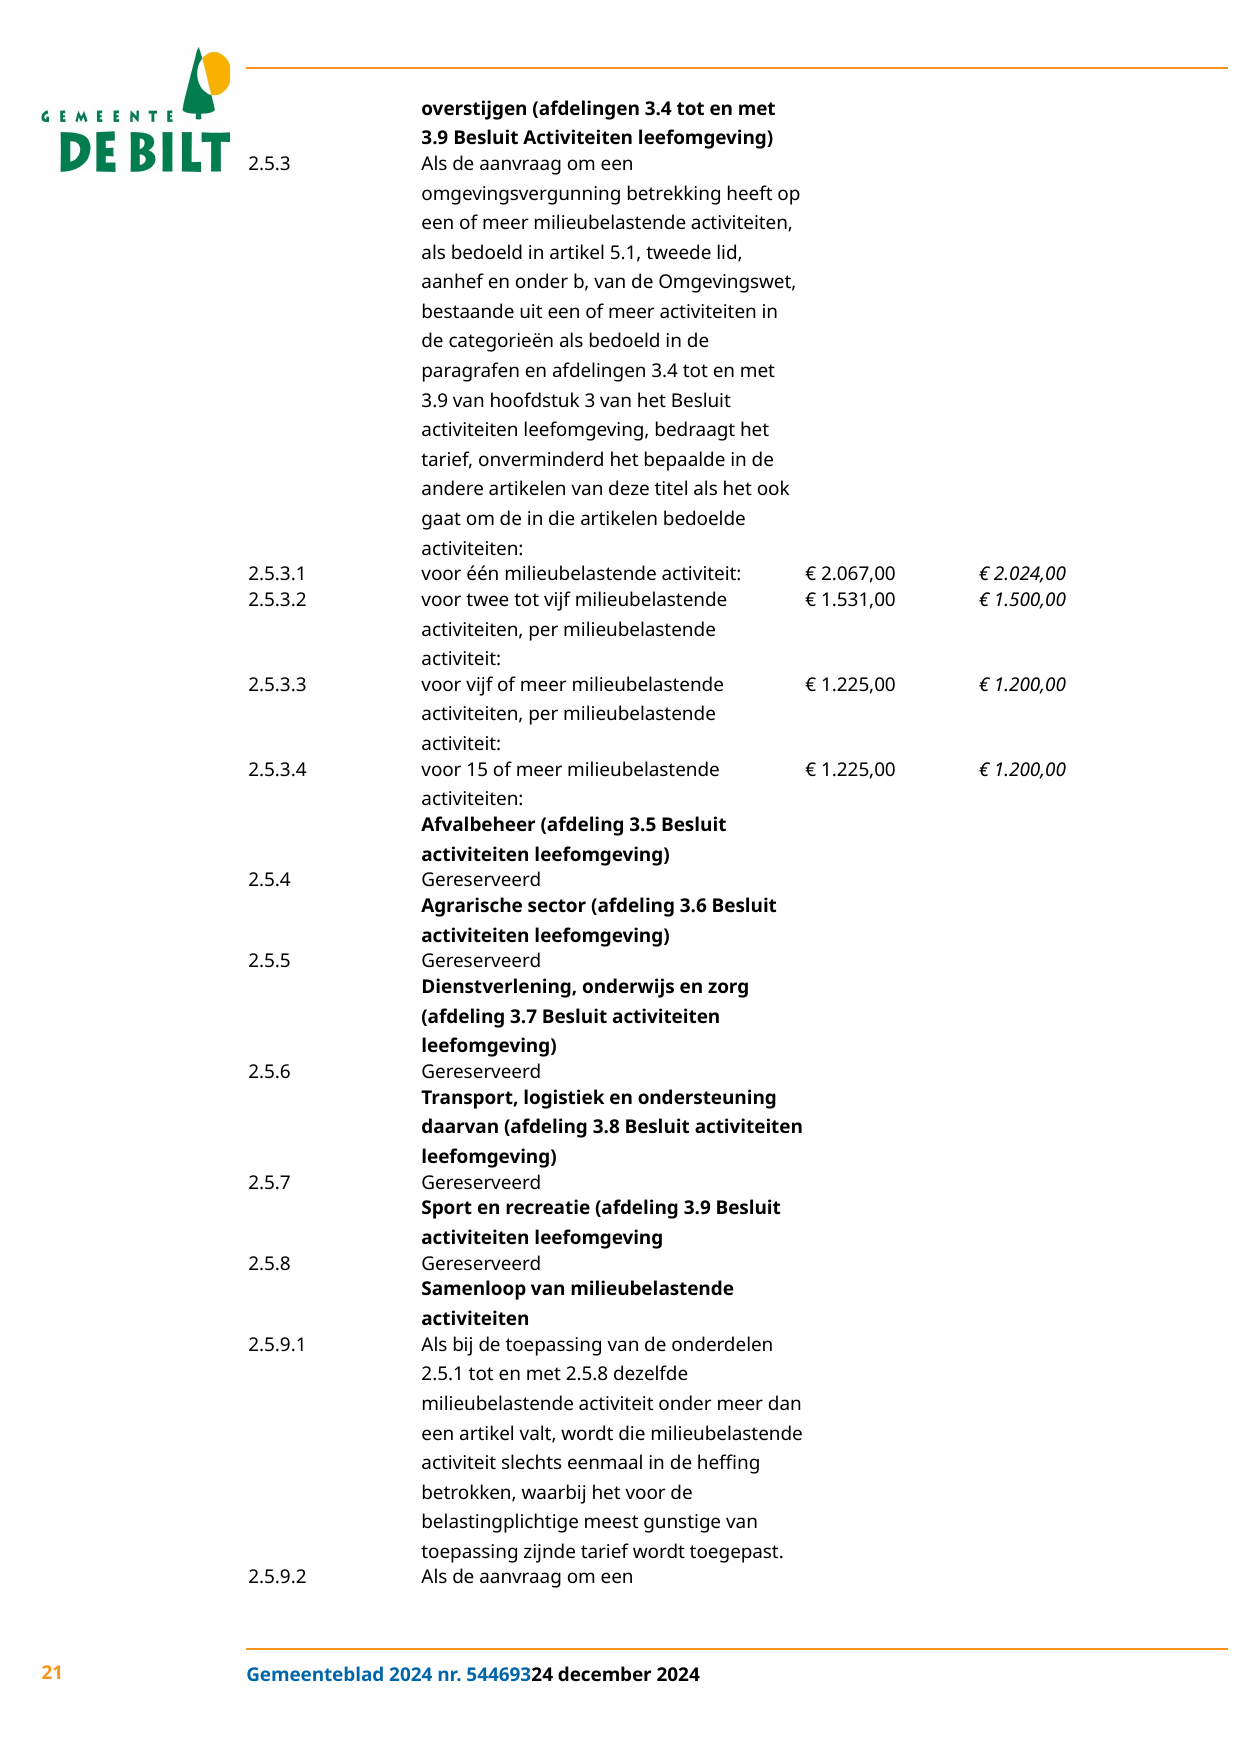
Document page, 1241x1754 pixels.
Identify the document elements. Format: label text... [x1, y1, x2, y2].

table_cell 2.5.5 [248, 948, 421, 973]
table_cell € 1.225,00 [805, 671, 978, 756]
table_cell [979, 892, 1152, 948]
table_cell [979, 867, 1152, 892]
table_cell Als de aanvraag om een omgevingsvergunning betrekking heeft op een of meer milieubelastende activiteiten, als bedoeld in artikel 5.1, tweede lid, aanhef en onder b, van de Omgevingswet, bestaande uit een of meer activiteiten in de categorieën als bedoeld in de paragrafen en afdelingen 3.4 tot en met 3.9 van hoofdstuk 3 van het Besluit activiteiten leefomgeving, bedraagt het tarief, onverminderd het bepaalde in de andere artikelen van deze titel als het ook gaat om de in die artikelen bedoelde activiteiten: [421, 150, 805, 560]
table_cell 2.5.8 [248, 1250, 421, 1276]
table_cell € 1.225,00 [805, 756, 978, 811]
table_cell 2.5.9.1 [248, 1331, 421, 1564]
table_cell Sport en recreatie (afdeling 3.9 Besluit activiteiten leefomgeving [421, 1195, 805, 1250]
table_cell [979, 95, 1152, 150]
table_cell [805, 150, 978, 560]
table_cell [805, 1195, 978, 1250]
table_cell [248, 1276, 421, 1331]
table_cell voor 15 of meer milieubelastende activiteiten: [421, 756, 805, 811]
table_cell [805, 1084, 978, 1169]
table_cell Transport, logistiek en ondersteuning daarvan (afdeling 3.8 Besluit activiteiten leefomgeving) [421, 1084, 805, 1169]
table_cell € 2.067,00 [805, 560, 978, 586]
table_cell [805, 867, 978, 892]
table_cell Agrarische sector (afdeling 3.6 Besluit activiteiten leefomgeving) [421, 892, 805, 948]
table_cell Gereserveerd [421, 948, 805, 973]
table_cell [979, 1058, 1152, 1084]
table_cell Samenloop van milieubelastende activiteiten [421, 1276, 805, 1331]
table_cell Als de aanvraag om een [421, 1564, 805, 1589]
table_cell 2.5.3.1 [248, 560, 421, 586]
table_cell voor vijf of meer milieubelastende activiteiten, per milieubelastende activiteit: [421, 671, 805, 756]
table_cell 2.5.3 [248, 150, 421, 560]
table_cell [805, 1169, 978, 1194]
table_cell [805, 1331, 978, 1564]
table_cell 2.5.3.3 [248, 671, 421, 756]
table_cell 2.5.7 [248, 1169, 421, 1194]
table_cell 2.5.4 [248, 867, 421, 892]
table_cell [979, 1169, 1152, 1194]
table_cell 2.5.3.4 [248, 756, 421, 811]
table_cell Afvalbeheer (afdeling 3.5 Besluit activiteiten leefomgeving) [421, 811, 805, 867]
table_cell [979, 1084, 1152, 1169]
table_cell € 1.200,00 [979, 671, 1152, 756]
table_cell € 1.531,00 [805, 586, 978, 671]
table_cell voor twee tot vijf milieubelastende activiteiten, per milieubelastende activiteit: [421, 586, 805, 671]
table_cell [979, 1195, 1152, 1250]
table_cell Gereserveerd [421, 1250, 805, 1276]
table_cell [248, 95, 421, 150]
table_cell Gereserveerd [421, 1058, 805, 1084]
picture [41, 47, 231, 172]
table_cell [248, 811, 421, 867]
table_cell Dienstverlening, onderwijs en zorg (afdeling 3.7 Besluit activiteiten leefomgeving) [421, 973, 805, 1058]
table_cell [805, 95, 978, 150]
table_cell [248, 1084, 421, 1169]
table_cell [979, 1250, 1152, 1276]
table_cell 2.5.3.2 [248, 586, 421, 671]
table_cell [979, 1331, 1152, 1564]
table_cell € 1.200,00 [979, 756, 1152, 811]
table_cell [979, 150, 1152, 560]
table_cell [248, 892, 421, 948]
table_cell [805, 811, 978, 867]
table_cell [248, 973, 421, 1058]
table_cell [805, 1276, 978, 1331]
table_cell overstijgen (afdelingen 3.4 tot en met 3.9 Besluit Activiteiten leefomgeving) [421, 95, 805, 150]
table_cell [979, 811, 1152, 867]
table_cell € 1.500,00 [979, 586, 1152, 671]
table_cell 2.5.6 [248, 1058, 421, 1084]
table_cell [805, 973, 978, 1058]
table_cell [979, 948, 1152, 973]
table_cell [248, 1195, 421, 1250]
table_cell [979, 1564, 1152, 1589]
table_cell [805, 1058, 978, 1084]
table_cell [979, 1276, 1152, 1331]
table_cell [805, 1564, 978, 1589]
table_cell Gereserveerd [421, 867, 805, 892]
table_cell Gereserveerd [421, 1169, 805, 1194]
table_cell € 2.024,00 [979, 560, 1152, 586]
table_cell [805, 892, 978, 948]
table_cell [979, 973, 1152, 1058]
table_cell [805, 1250, 978, 1276]
table_cell [805, 948, 978, 973]
table_cell 2.5.9.2 [248, 1564, 421, 1589]
table_cell voor één milieubelastende activiteit: [421, 560, 805, 586]
table_cell Als bij de toepassing van de onderdelen 2.5.1 tot en met 2.5.8 dezelfde milieubelastende activiteit onder meer dan een artikel valt, wordt die milieubelastende activiteit slechts eenmaal in de heffing betrokken, waarbij het voor de belastingplichtige meest gunstige van toepassing zijnde tarief wordt toegepast. [421, 1331, 805, 1564]
